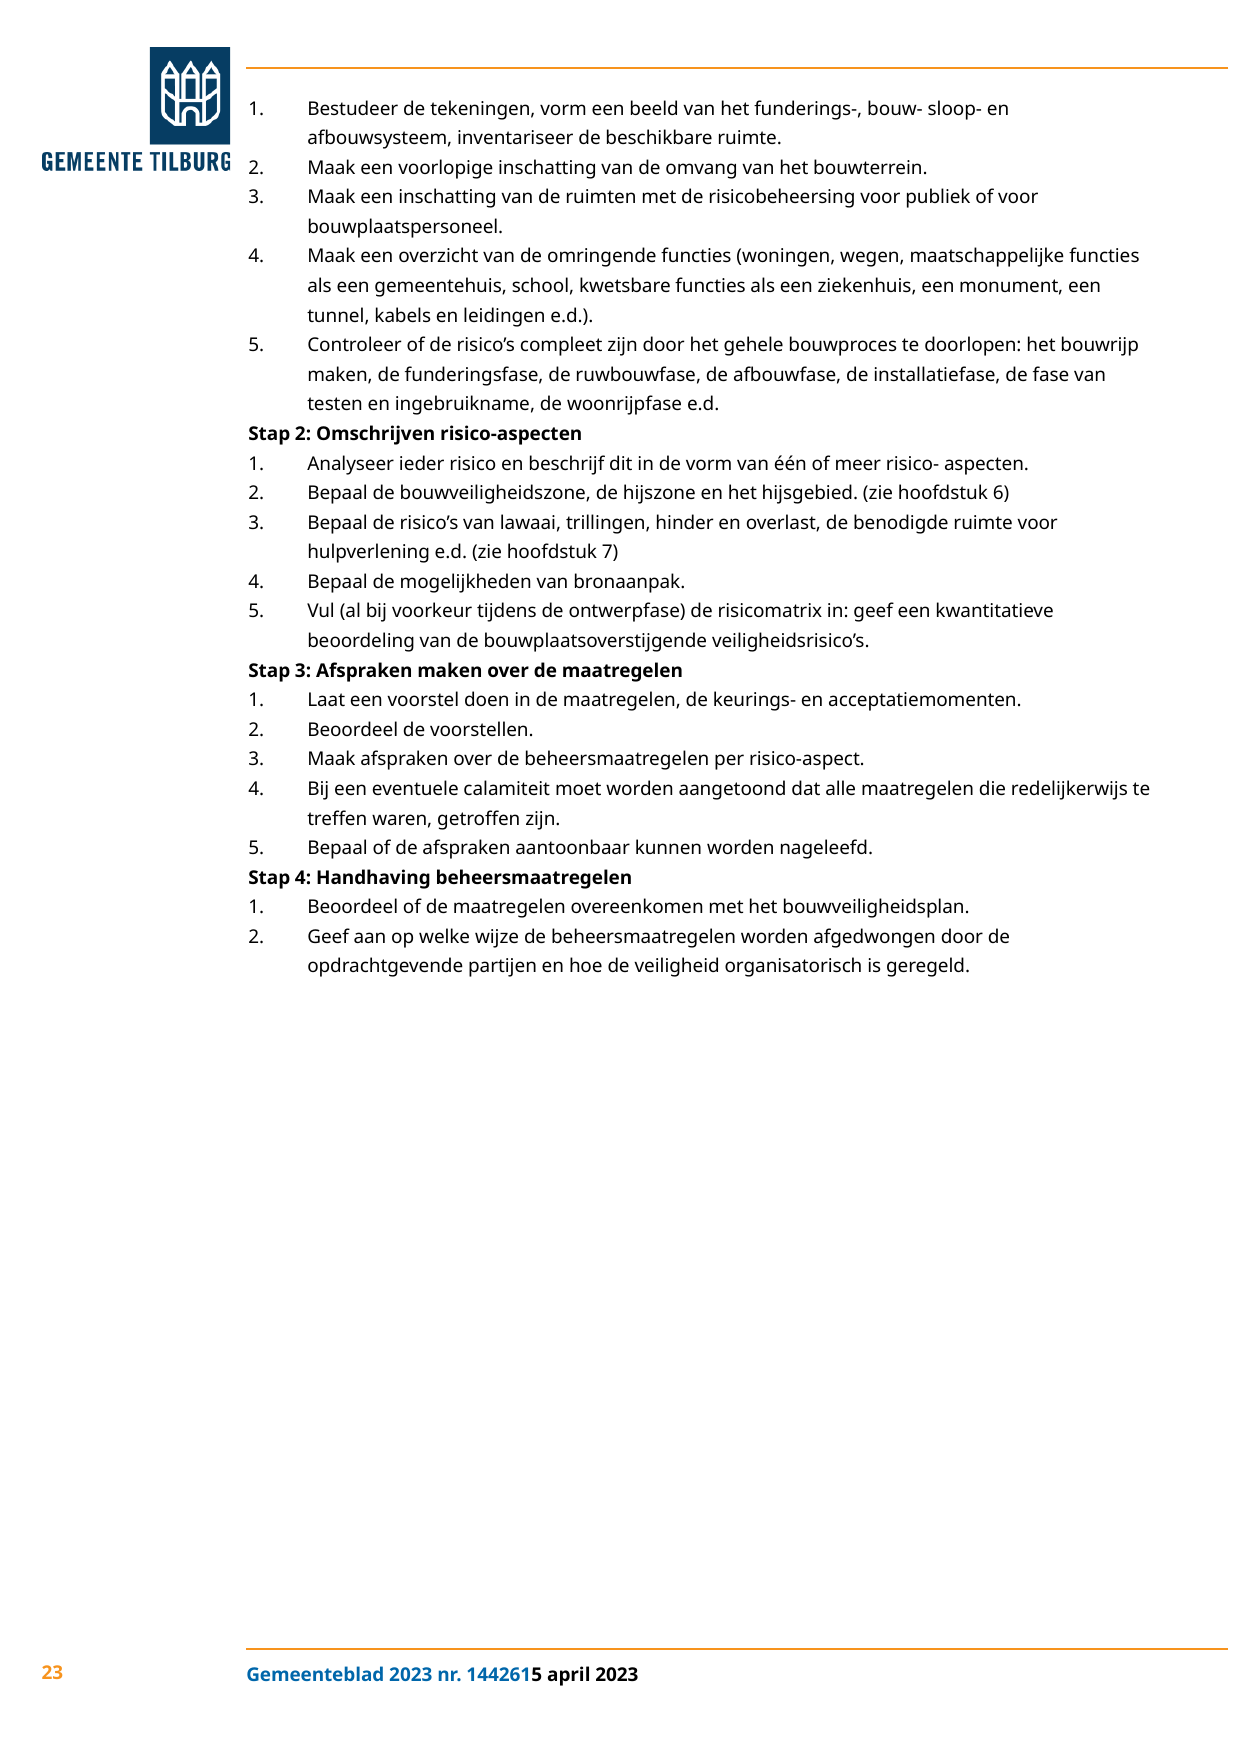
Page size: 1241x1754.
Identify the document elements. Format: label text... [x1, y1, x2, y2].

text Stap 2: Omschrijven risico-aspecten [248, 420, 1152, 446]
list Beoordeel of de maatregelen overeenkomen met het bouwveiligheidsplan. [248, 893, 1152, 919]
text Stap 4: Handhaving beheersmaatregelen [248, 864, 1152, 890]
list Bepaal de mogelijkheden van bronaanpak. [248, 568, 1152, 594]
list Maak een voorlopige inschatting van de omvang van het bouwterrein. [248, 154, 1152, 180]
list Beoordeel de voorstellen. [248, 716, 1152, 742]
list Vul (al bij voorkeur tijdens de ontwerpfase) de risicomatrix in: geef een kwantitatieve beoordeling van de bouwplaatsoverstijgende veiligheidsrisico’s. [248, 598, 1152, 653]
list Bestudeer de tekeningen, vorm een beeld van het funderings-, bouw- sloop- en afbouwsysteem, inventariseer de beschikbare ruimte. [248, 95, 1152, 150]
list Analyseer ieder risico en beschrijf dit in de vorm van één of meer risico- aspecten. [248, 450, 1152, 476]
picture [41, 47, 231, 172]
list Bij een eventuele calamiteit moet worden aangetoond dat alle maatregelen die redelijkerwijs te treffen waren, getroffen zijn. [248, 775, 1152, 831]
list Maak een inschatting van de ruimten met de risicobeheersing voor publiek of voor bouwplaatspersoneel. [248, 183, 1152, 239]
list Bepaal de bouwveiligheidszone, de hijszone en het hijsgebied. (zie hoofdstuk 6) [248, 479, 1152, 505]
list Bepaal of de afspraken aantoonbaar kunnen worden nageleefd. [248, 834, 1152, 860]
list Geef aan op welke wijze de beheersmaatregelen worden afgedwongen door de opdrachtgevende partijen en hoe de veiligheid organisatorisch is geregeld. [248, 923, 1152, 978]
text Stap 3: Afspraken maken over de maatregelen [248, 657, 1152, 683]
list Bepaal de risico’s van lawaai, trillingen, hinder en overlast, de benodigde ruimte voor hulpverlening e.d. (zie hoofdstuk 7) [248, 509, 1152, 564]
list Maak afspraken over de beheersmaatregelen per risico-aspect. [248, 746, 1152, 771]
list Maak een overzicht van de omringende functies (woningen, wegen, maatschappelijke functies als een gemeentehuis, school, kwetsbare functies als een ziekenhuis, een monument, een tunnel, kabels en leidingen e.d.). [248, 243, 1152, 328]
list Laat een voorstel doen in de maatregelen, de keurings- en acceptatiemomenten. [248, 686, 1152, 712]
list Controleer of de risico’s compleet zijn door het gehele bouwproces te doorlopen: het bouwrijp maken, de funderingsfase, de ruwbouwfase, de afbouwfase, de installatiefase, de fase van testen en ingebruikname, de woonrijpfase e.d. [248, 331, 1152, 416]
